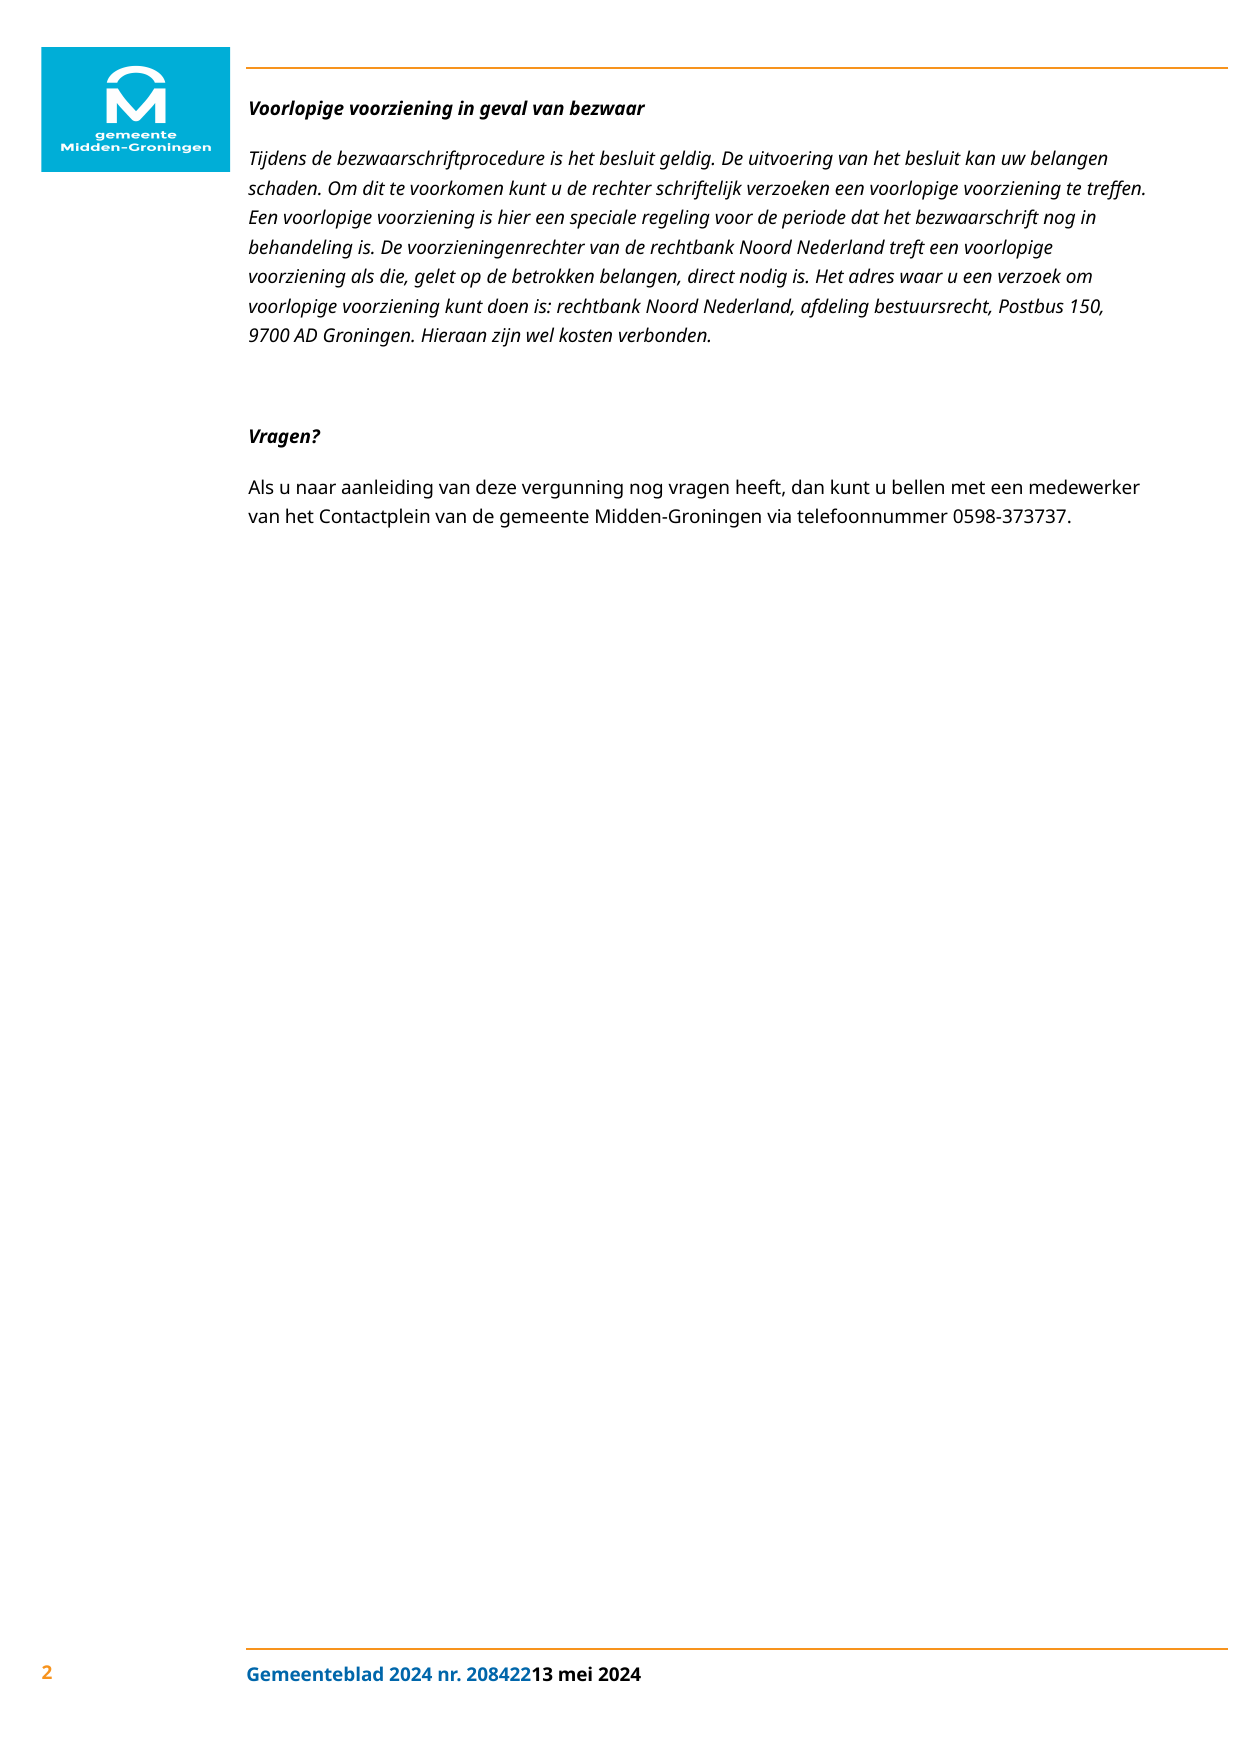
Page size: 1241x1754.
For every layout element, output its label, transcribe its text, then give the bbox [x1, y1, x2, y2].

text Vragen? [248, 423, 1152, 449]
text Voorlopige voorziening in geval van bezwaar [248, 95, 1152, 121]
picture [108, 66, 164, 82]
picture [184, 146, 190, 153]
text Tijdens de bezwaarschriftprocedure is het besluit geldig. De uitvoering van het besluit kan uw belangen schaden. Om dit te voorkomen kunt u de rechter schriftelijk verzoeken een voorlopige voorziening te treffen. Een voorlopige voorziening is hier een speciale regeling voor de periode dat het bezwaarschrift nog in behandeling is. De voorzieningenrechter van de rechtbank Noord Nederland treft een voorlopige voorziening als die, gelet op de betrokken belangen, direct nodig is. Het adres waar u een verzoek om voorlopige voorziening kunt doen is: rechtbank Noord Nederland, afdeling bestuursrecht, Postbus 150, 9700 AD Groningen. Hieraan zijn wel kosten verbonden. [248, 145, 1152, 348]
picture [107, 89, 165, 122]
text Als u naar aanleiding van deze vergunning nog vragen heeft, dan kunt u bellen met een medewerker van het Contactplein van de gemeente Midden-Groningen via telefoonnummer 0598-373737. [248, 474, 1152, 529]
